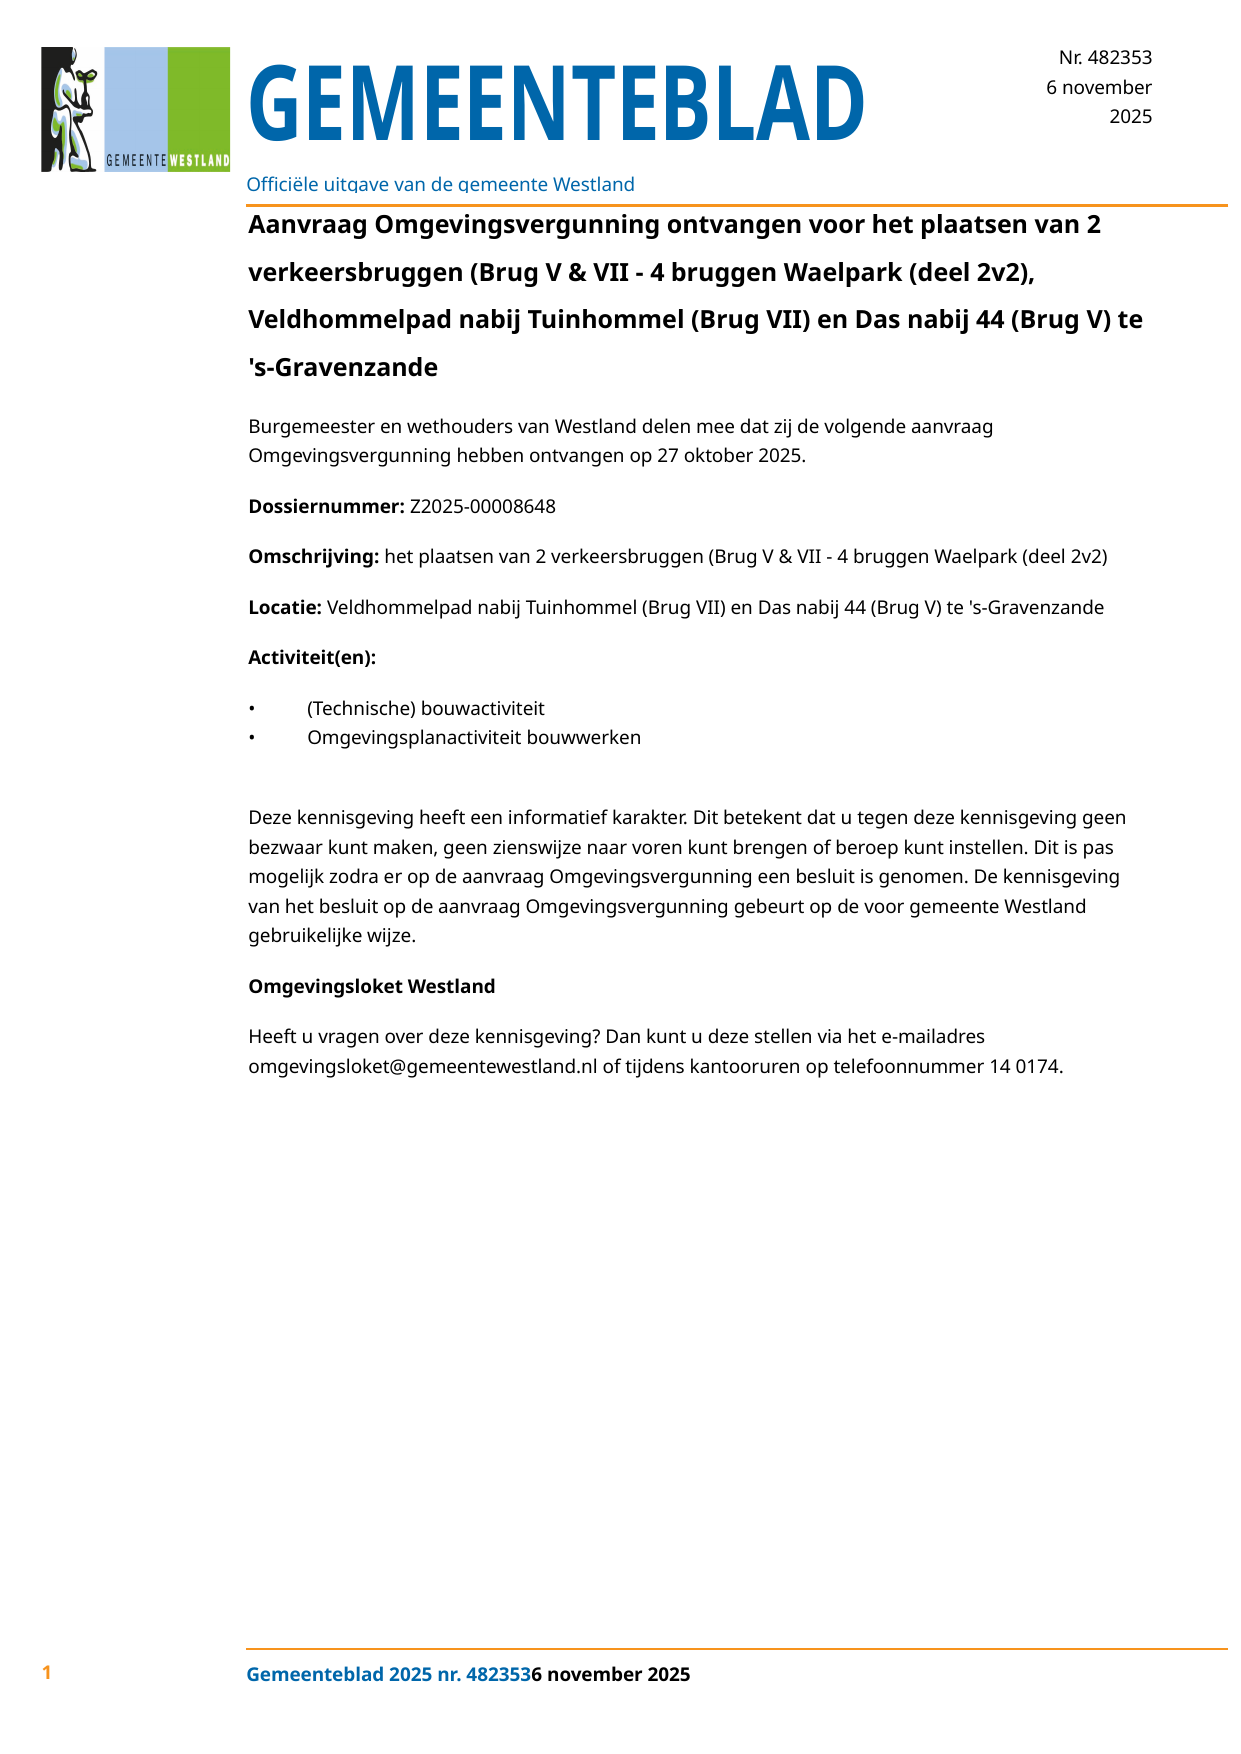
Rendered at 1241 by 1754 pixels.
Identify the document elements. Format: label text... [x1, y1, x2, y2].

text Aanvraag Omgevingsvergunning ontvangen voor het plaatsen van 2 verkeersbruggen (Brug V & VII - 4 bruggen Waelpark (deel 2v2), Veldhommelpad nabij Tuinhommel (Brug VII) en Das nabij 44 (Brug V) te 's-Gravenzande [248, 207, 1152, 384]
text Omschrijving: het plaatsen van 2 verkeersbruggen (Brug V & VII - 4 bruggen Waelpark (deel 2v2) [248, 543, 1152, 569]
text Deze kennisgeving heeft een informatief karakter. Dit betekent dat u tegen deze kennisgeving geen bezwaar kunt maken, geen zienswijze naar voren kunt brengen of beroep kunt instellen. Dit is pas mogelijk zodra er op de aanvraag Omgevingsvergunning een besluit is genomen. De kennisgeving van het besluit op de aanvraag Omgevingsvergunning gebeurt op de voor gemeente Westland gebruikelijke wijze. [248, 804, 1152, 948]
text Locatie: Veldhommelpad nabij Tuinhommel (Brug VII) en Das nabij 44 (Brug V) te 's-Gravenzande [248, 594, 1152, 620]
list Omgevingsplanactiviteit bouwwerken [248, 724, 1152, 750]
text Dossiernummer: Z2025-00008648 [248, 493, 1152, 519]
text Activiteit(en): [248, 644, 1152, 670]
text Burgemeester en wethouders van Westland delen mee dat zij de volgende aanvraag Omgevingsvergunning hebben ontvangen op 27 oktober 2025. [248, 413, 1152, 468]
text Omgevingsloket Westland [248, 973, 1152, 999]
list (Technische) bouwactiviteit [248, 695, 1152, 721]
text Heeft u vragen over deze kennisgeving? Dan kunt u deze stellen via het e-mailadres omgevingsloket@gemeentewestland.nl of tijdens kantooruren op telefoonnummer 14 0174. [248, 1023, 1152, 1079]
picture [41, 47, 231, 172]
